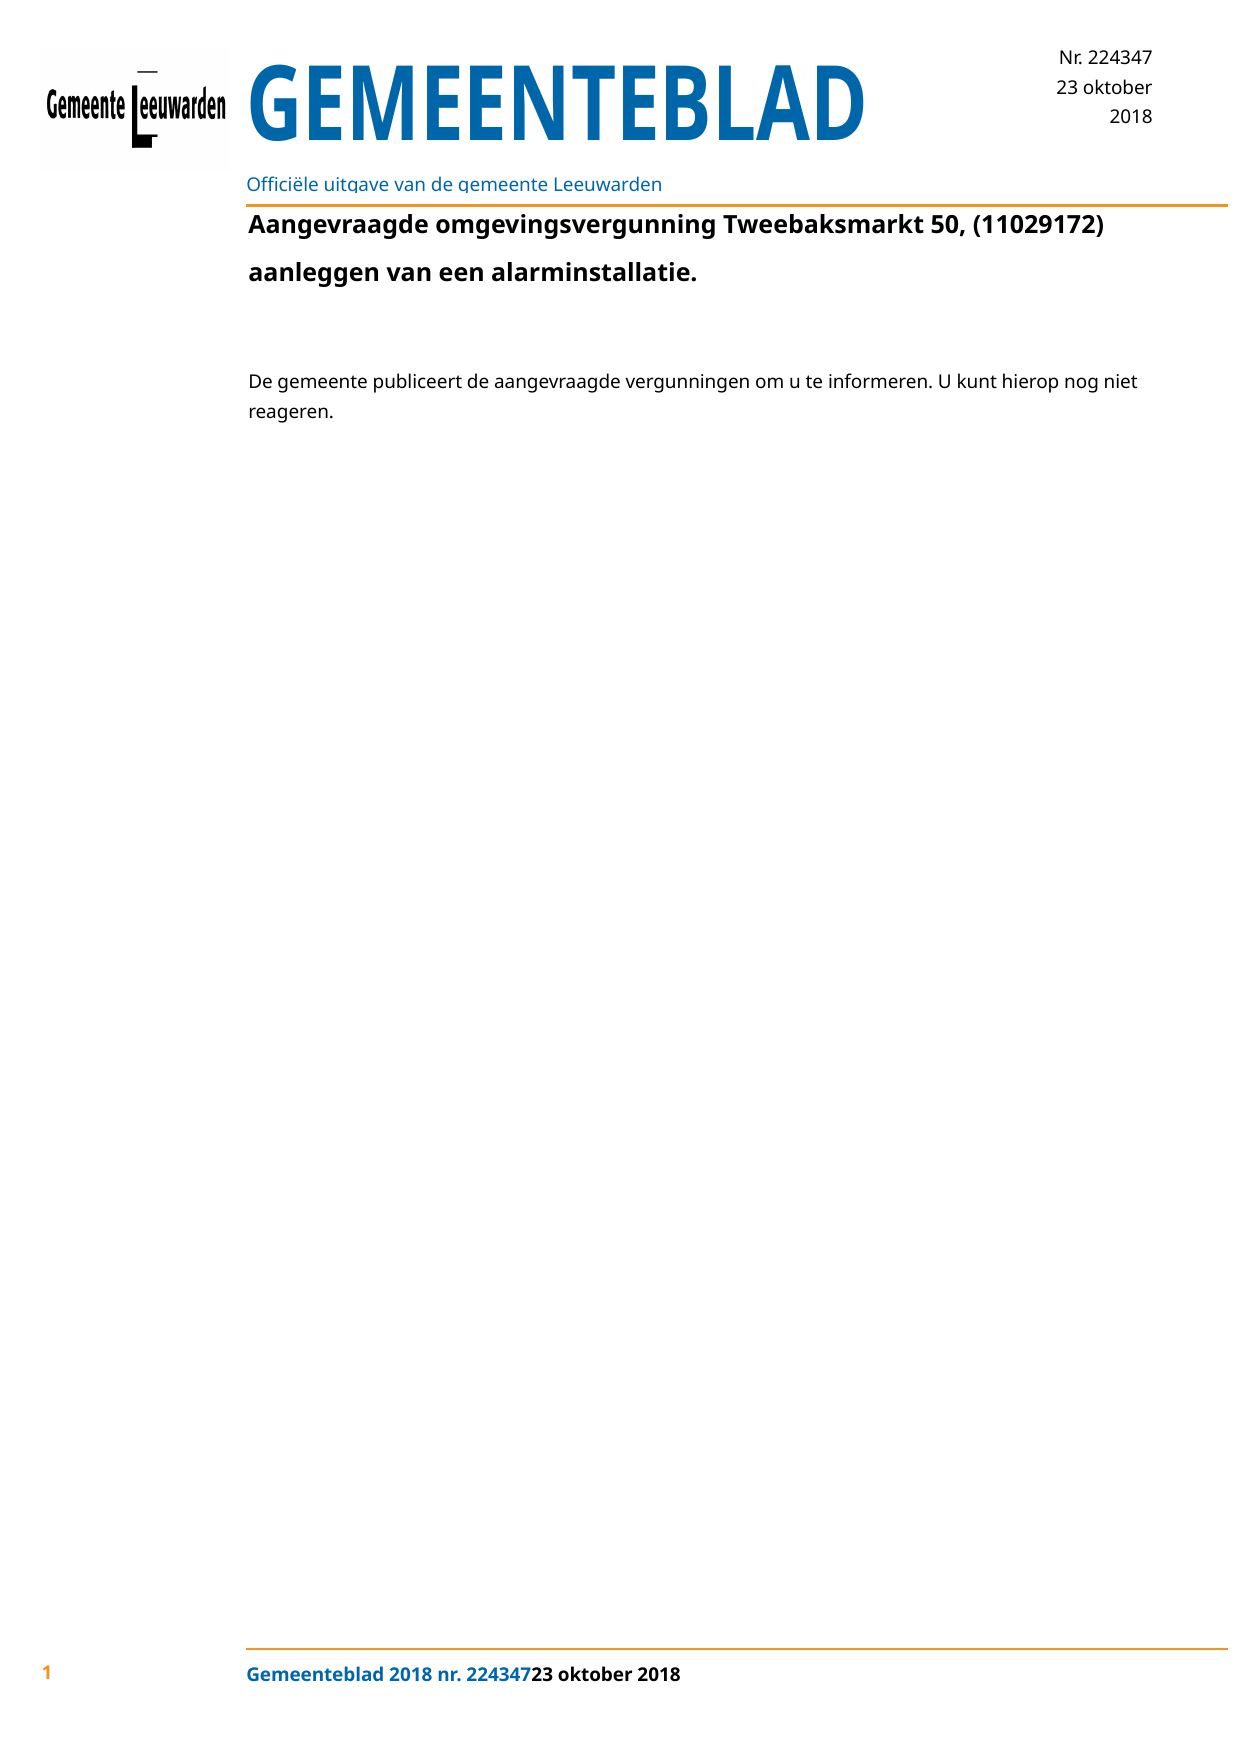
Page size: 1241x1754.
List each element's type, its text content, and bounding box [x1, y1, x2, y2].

text Aangevraagde omgevingsvergunning Tweebaksmarkt 50, (11029172) aanleggen van een alarminstallatie. [248, 207, 1152, 288]
text De gemeente publiceert de aangevraagde vergunningen om u te informeren. U kunt hierop nog niet reageren. [248, 368, 1152, 424]
picture [41, 47, 231, 172]
